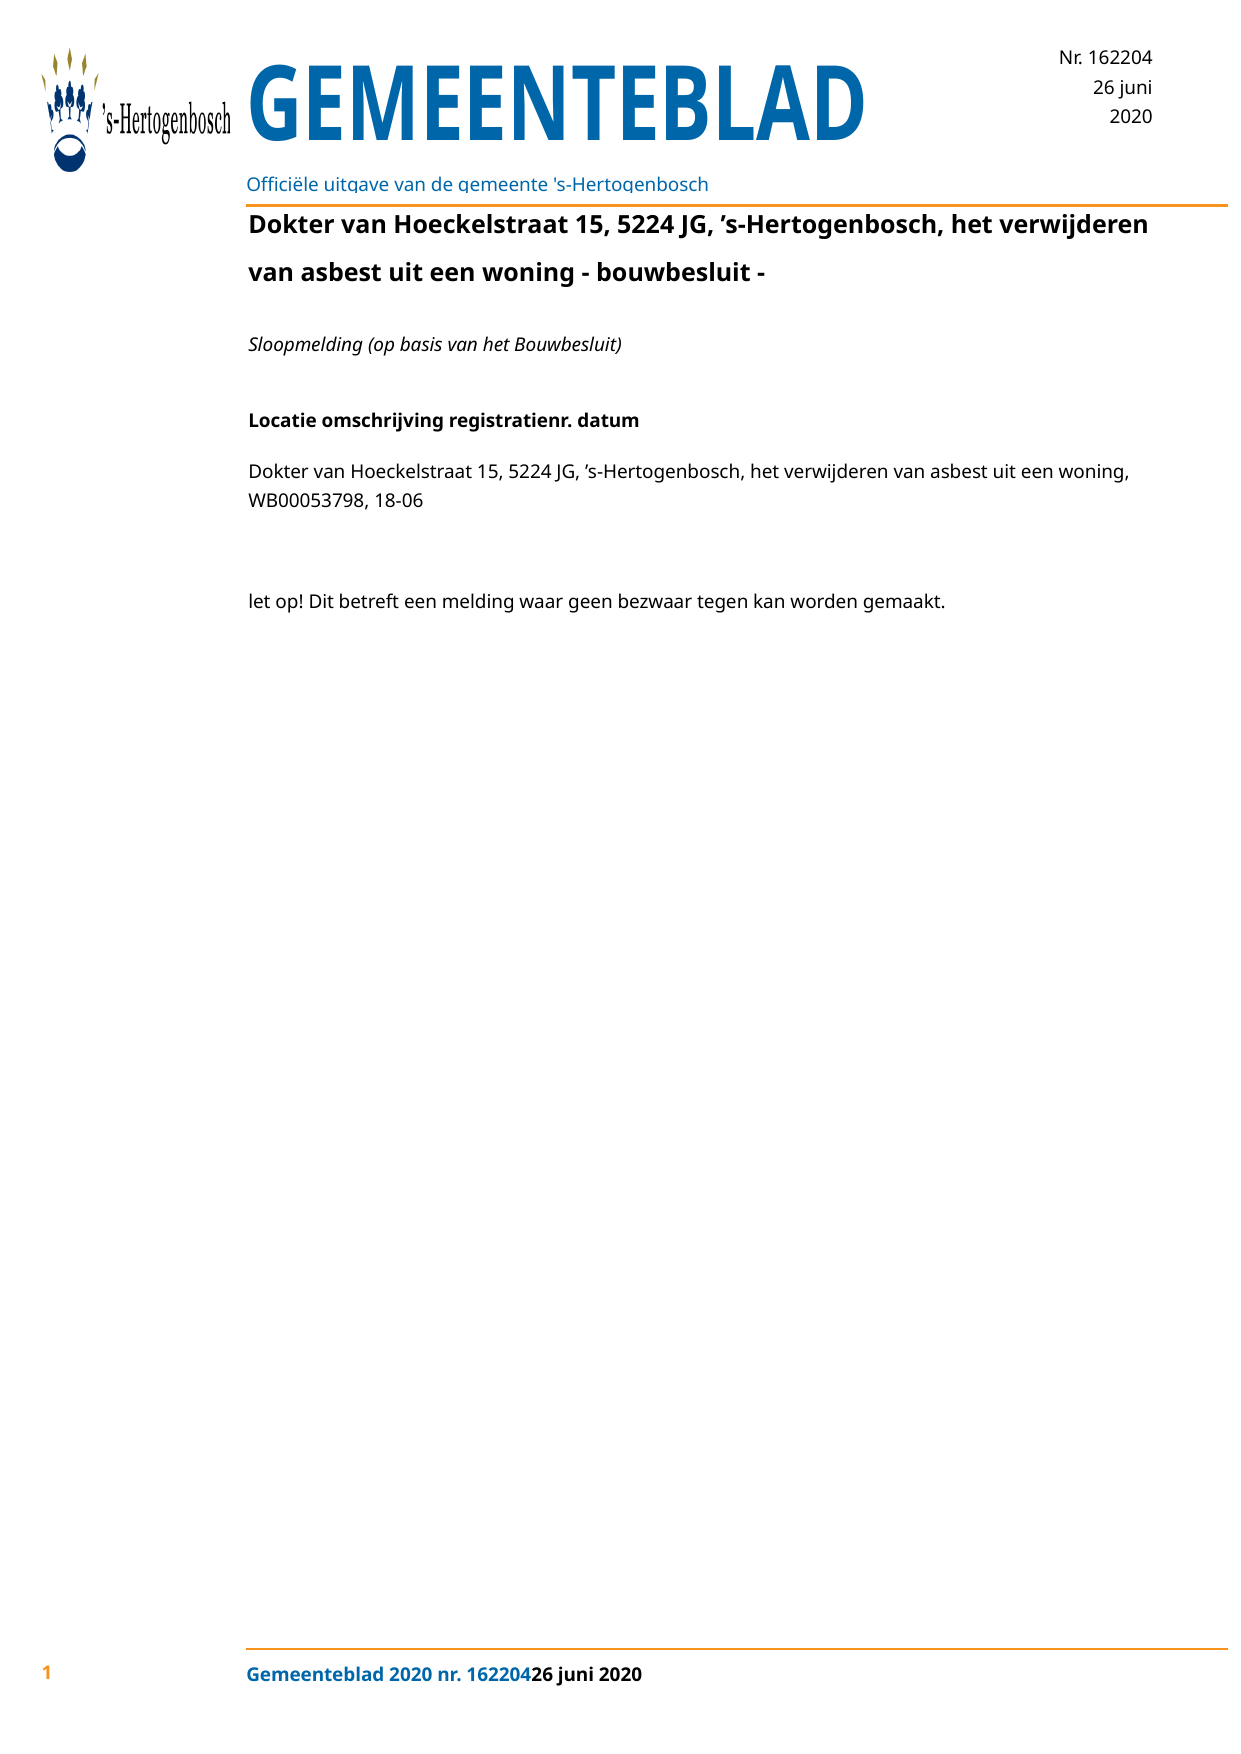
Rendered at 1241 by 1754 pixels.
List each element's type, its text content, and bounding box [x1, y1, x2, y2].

text Dokter van Hoeckelstraat 15, 5224 JG, ’s-Hertogenbosch, het verwijderen van asbest uit een woning, WB00053798, 18-06 [248, 458, 1152, 513]
text Dokter van Hoeckelstraat 15, 5224 JG, ’s-Hertogenbosch, het verwijderen van asbest uit een woning - bouwbesluit - [248, 207, 1152, 288]
text Sloopmelding (op basis van het Bouwbesluit) [248, 331, 1152, 357]
text Locatie omschrijving registratienr. datum [248, 408, 1152, 433]
text let op! Dit betreft een melding waar geen bezwaar tegen kan worden gemaakt. [248, 588, 1152, 614]
picture [41, 47, 231, 172]
